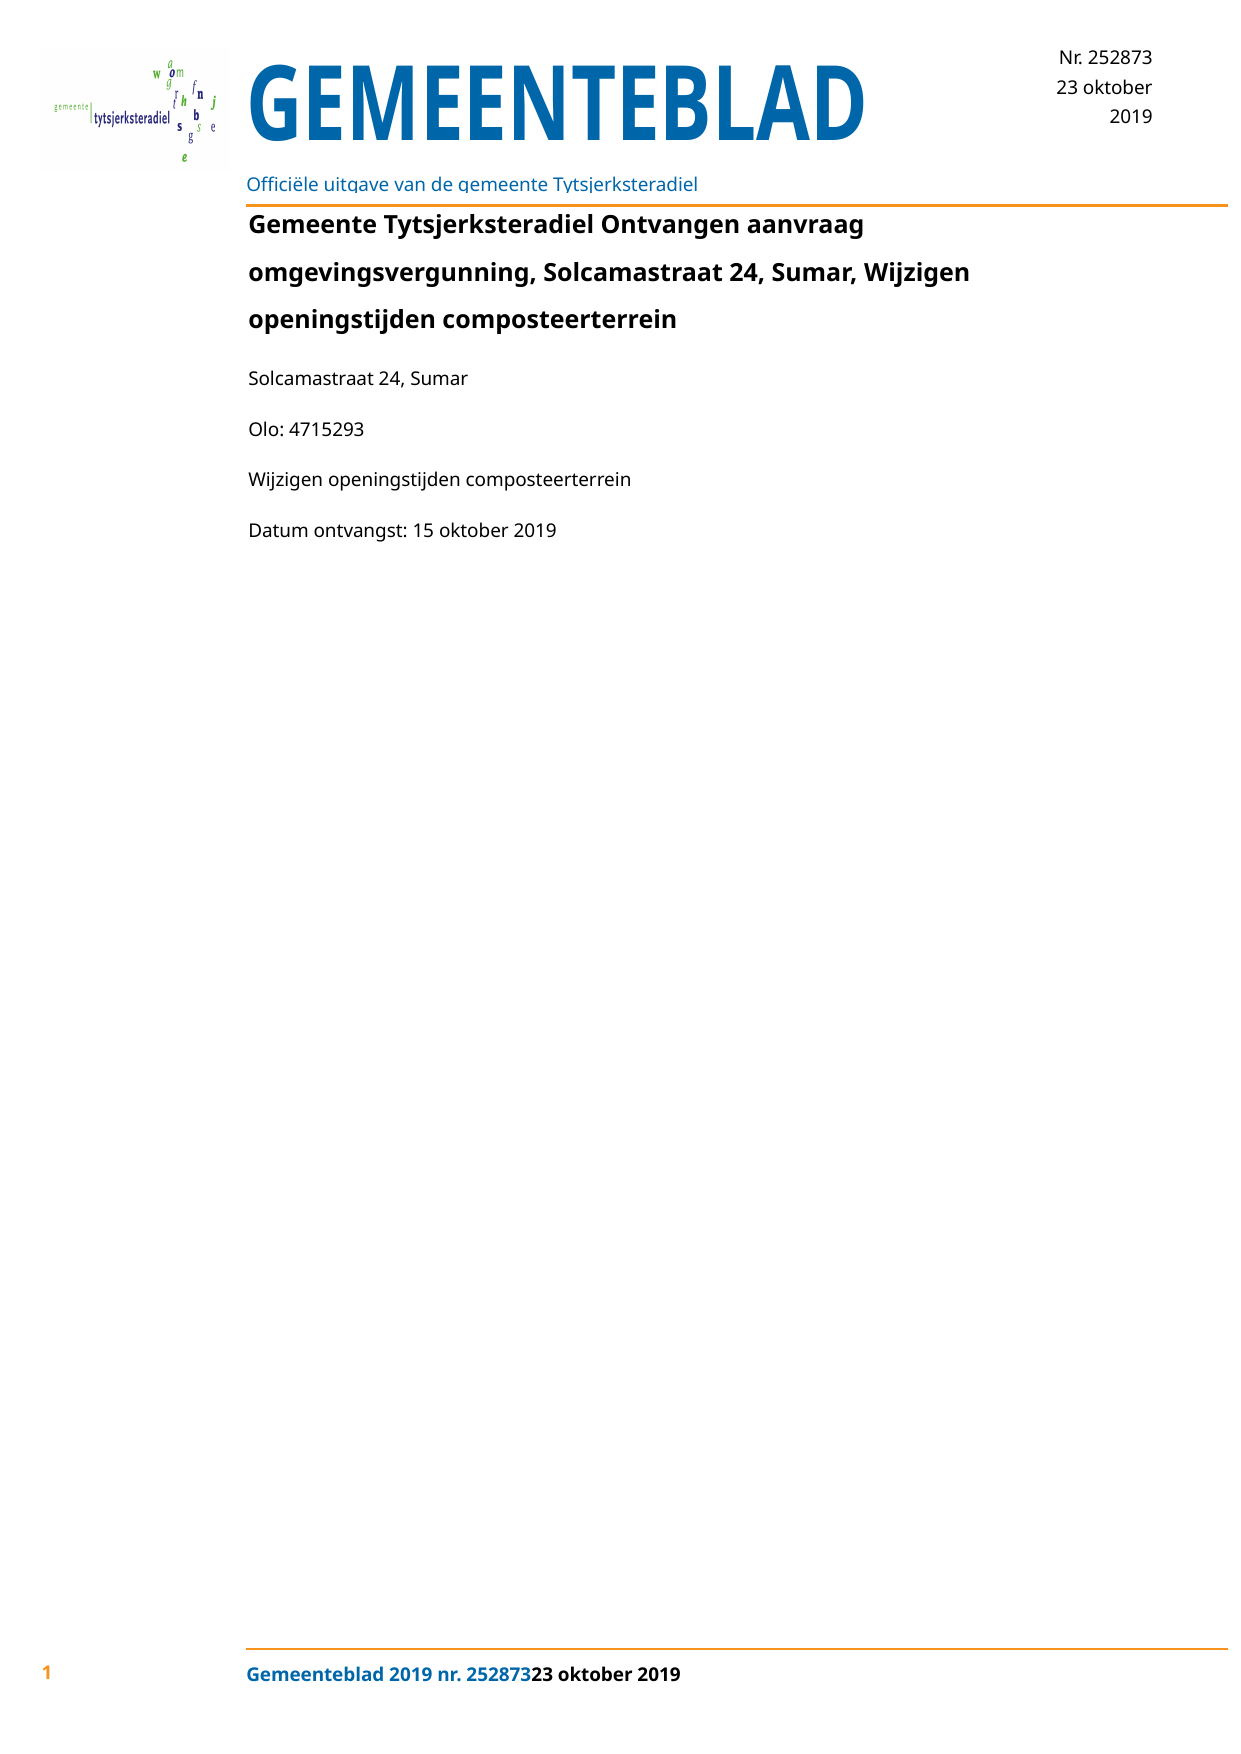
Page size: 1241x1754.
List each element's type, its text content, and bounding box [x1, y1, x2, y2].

text Datum ontvangst: 15 oktober 2019 [248, 517, 1152, 542]
text Solcamastraat 24, Sumar [248, 366, 1152, 391]
text Olo: 4715293 [248, 416, 1152, 442]
text Gemeente Tytsjerksteradiel Ontvangen aanvraag omgevingsvergunning, Solcamastraat 24, Sumar, Wijzigen openingstijden composteerterrein [248, 207, 1152, 336]
text Wijzigen openingstijden composteerterrein [248, 466, 1152, 492]
picture [41, 47, 231, 172]
